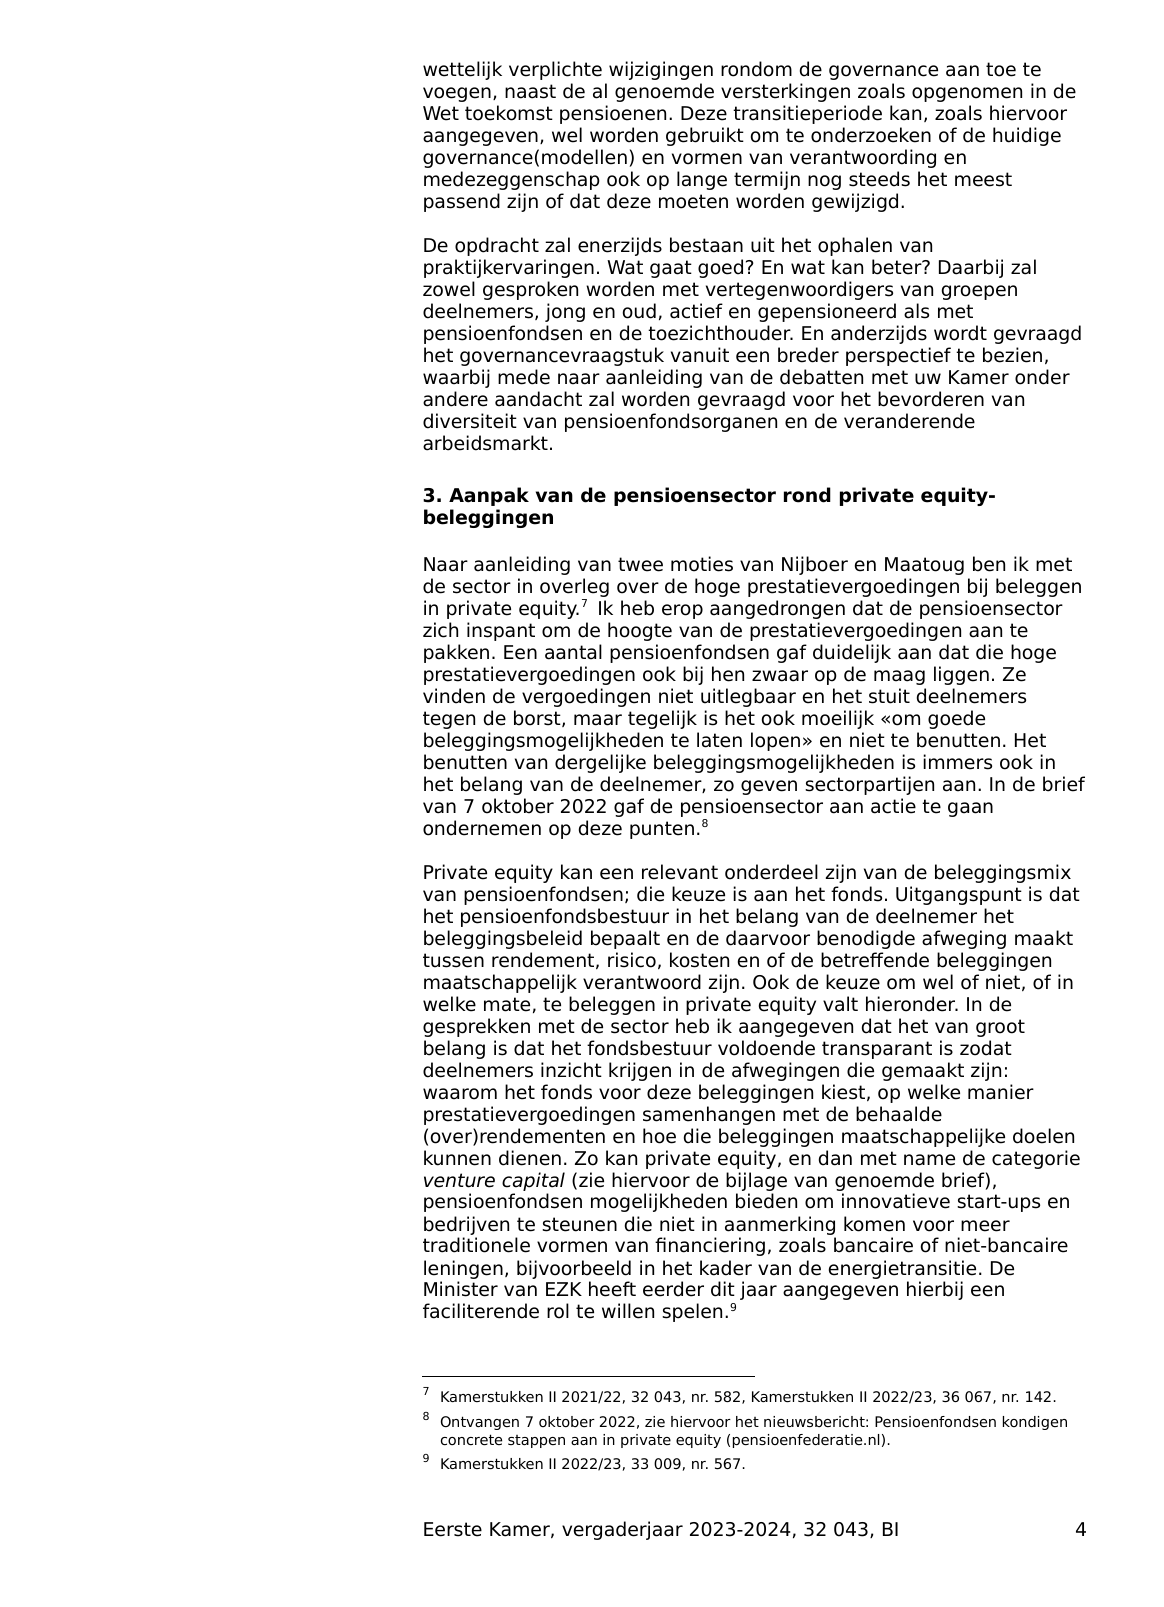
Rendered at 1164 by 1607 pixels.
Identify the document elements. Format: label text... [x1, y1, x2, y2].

text Kamerstukken II 2021/22, 32 043, nr. 582, Kamerstukken II 2022/23, 36 067, nr. 142. [422, 1385, 1087, 1407]
text Private equity kan een relevant onderdeel zijn van de beleggingsmix van pensioenfondsen; die keuze is aan het fonds. Uitgangspunt is dat het pensioenfondsbestuur in het belang van de deelnemer het beleggingsbeleid bepaalt en de daarvoor benodigde afweging maakt tussen rendement, risico, kosten en of de betreffende beleggingen maatschappelijk verantwoord zijn. Ook de keuze om wel of niet, of in welke mate, te beleggen in private equity valt hieronder. In de gesprekken met de sector heb ik aangegeven dat het van groot belang is dat het fondsbestuur voldoende transparant is zodat deelnemers inzicht krijgen in de afwegingen die gemaakt zijn: waarom het fonds voor deze beleggingen kiest, op welke manier prestatievergoedingen samenhangen met de behaalde (over)rendementen en hoe die beleggingen maatschappelijke doelen kunnen dienen. Zo kan private equity, en dan met name de categorie venture capital (zie hiervoor de bijlage van genoemde brief), pensioenfondsen mogelijkheden bieden om innovatieve start-ups en bedrijven te steunen die niet in aanmerking komen voor meer traditionele vormen van financiering, zoals bancaire of niet-bancaire leningen, bijvoorbeeld in het kader van de energietransitie. De Minister van EZK heeft eerder dit jaar aangegeven hierbij een faciliterende rol te willen spelen. [422, 862, 1087, 1323]
subtitle 3. Aanpak van de pensioensector rond private equity-beleggingen [422, 485, 1087, 529]
text Naar aanleiding van twee moties van Nijboer en Maatoug ben ik met de sector in overleg over de hoge prestatievergoedingen bij beleggen in private equity. Ik heb erop aangedrongen dat de pensioensector zich inspant om de hoogte van de prestatievergoedingen aan te pakken. Een aantal pensioenfondsen gaf duidelijk aan dat die hoge prestatievergoedingen ook bij hen zwaar op de maag liggen. Ze vinden de vergoedingen niet uitlegbaar en het stuit deelnemers tegen de borst, maar tegelijk is het ook moeilijk «om goede beleggingsmogelijkheden te laten lopen» en niet te benutten. Het benutten van dergelijke beleggingsmogelijkheden is immers ook in het belang van de deelnemer, zo geven sectorpartijen aan. In de brief van 7 oktober 2022 gaf de pensioensector aan actie te gaan ondernemen op deze punten. [422, 554, 1087, 839]
text wettelijk verplichte wijzigingen rondom de governance aan toe te voegen, naast de al genoemde versterkingen zoals opgenomen in de Wet toekomst pensioenen. Deze transitieperiode kan, zoals hiervoor aangegeven, wel worden gebruikt om te onderzoeken of de huidige governance(modellen) en vormen van verantwoording en medezeggenschap ook op lange termijn nog steeds het meest passend zijn of dat deze moeten worden gewijzigd. [422, 59, 1087, 213]
text Ontvangen 7 oktober 2022, zie hiervoor het nieuwsbericht: Pensioenfondsen kondigen concrete stappen aan in private equity (pensioenfederatie.nl). [422, 1410, 1087, 1449]
text Kamerstukken II 2022/23, 33 009, nr. 567. [422, 1452, 1087, 1474]
text De opdracht zal enerzijds bestaan uit het ophalen van praktijkervaringen. Wat gaat goed? En wat kan beter? Daarbij zal zowel gesproken worden met vertegenwoordigers van groepen deelnemers, jong en oud, actief en gepensioneerd als met pensioenfondsen en de toezichthouder. En anderzijds wordt gevraagd het governancevraagstuk vanuit een breder perspectief te bezien, waarbij mede naar aanleiding van de debatten met uw Kamer onder andere aandacht zal worden gevraagd voor het bevorderen van diversiteit van pensioenfondsorganen en de veranderende arbeidsmarkt. [422, 235, 1087, 455]
